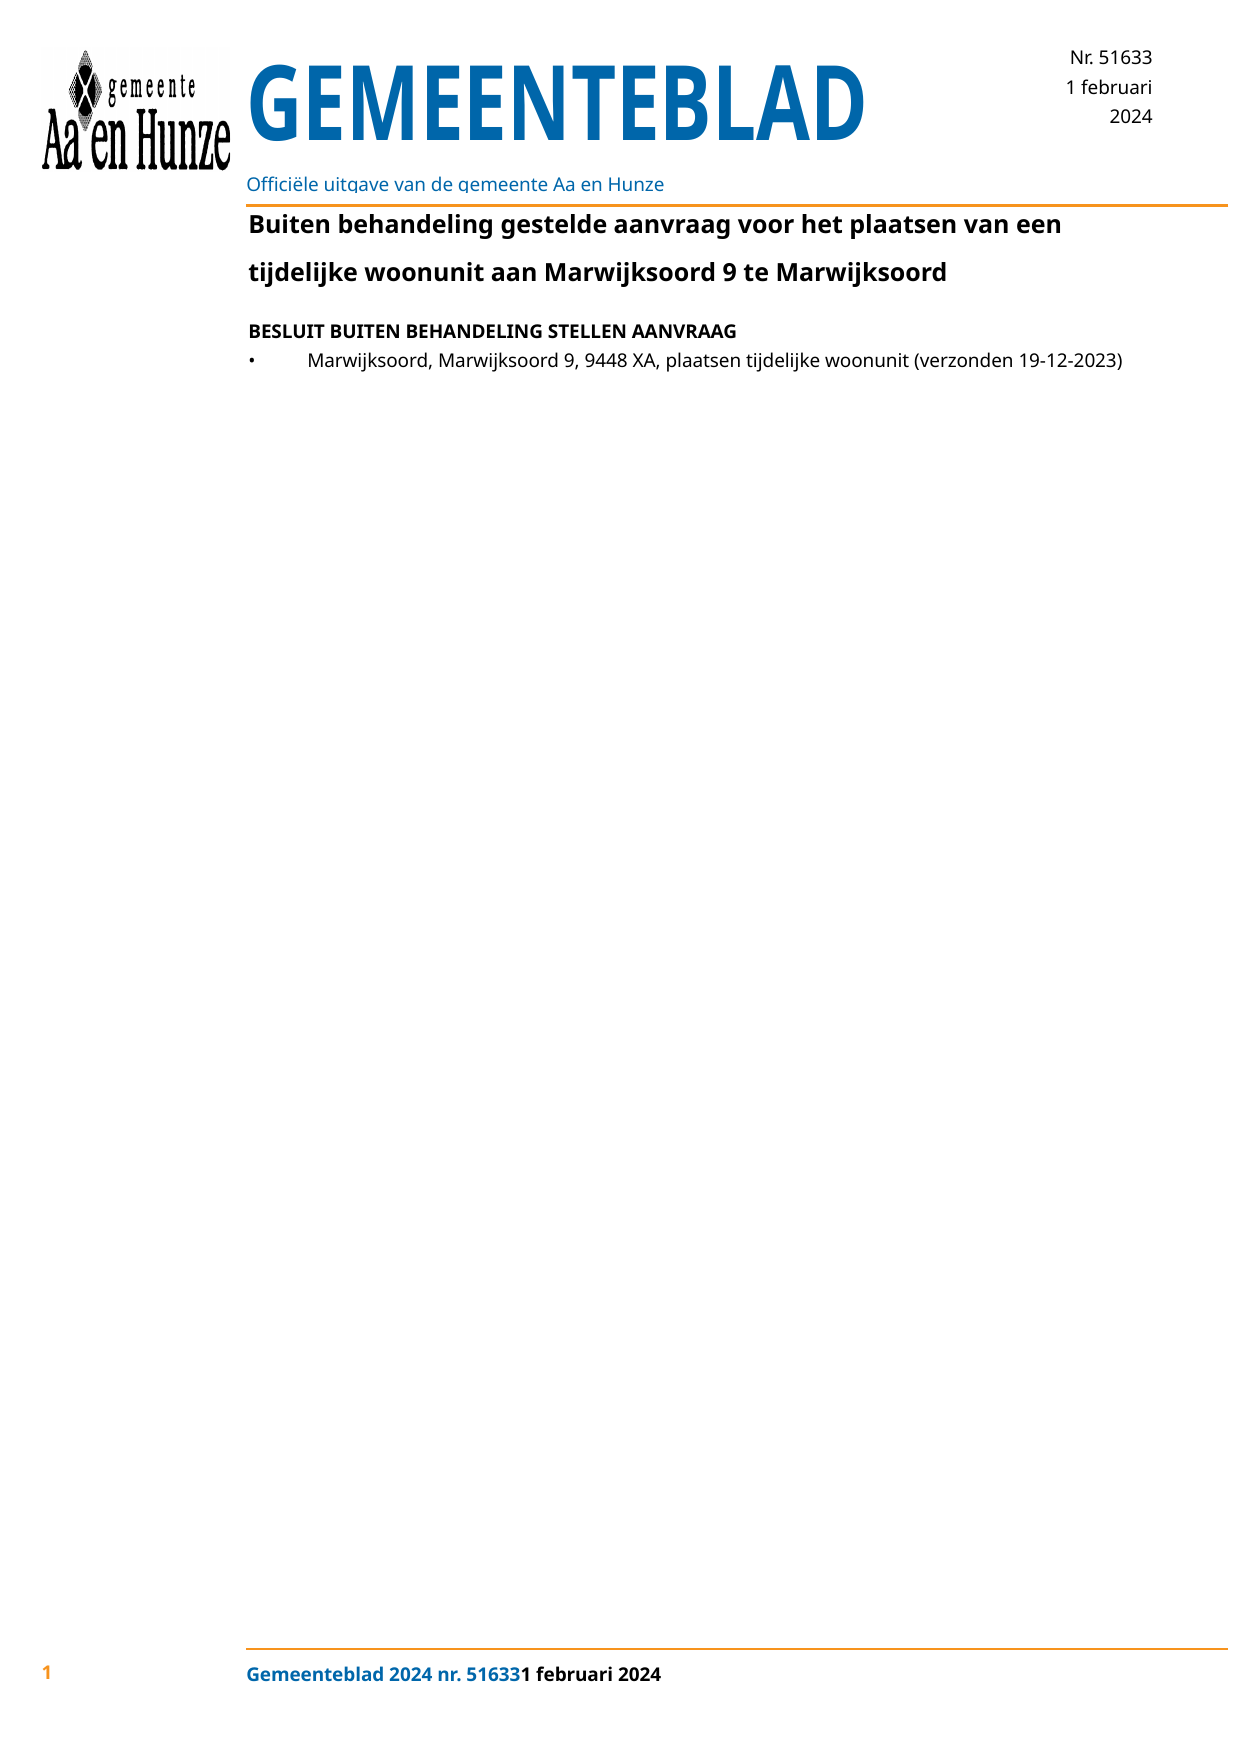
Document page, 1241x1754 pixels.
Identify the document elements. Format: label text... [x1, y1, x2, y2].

text Buiten behandeling gestelde aanvraag voor het plaatsen van een tijdelijke woonunit aan Marwijksoord 9 te Marwijksoord [248, 207, 1152, 288]
list Marwijksoord, Marwijksoord 9, 9448 XA, plaatsen tijdelijke woonunit (verzonden 19-12-2023) [248, 347, 1152, 373]
text BESLUIT BUITEN BEHANDELING STELLEN AANVRAAG [248, 318, 1152, 344]
picture [41, 47, 231, 172]
